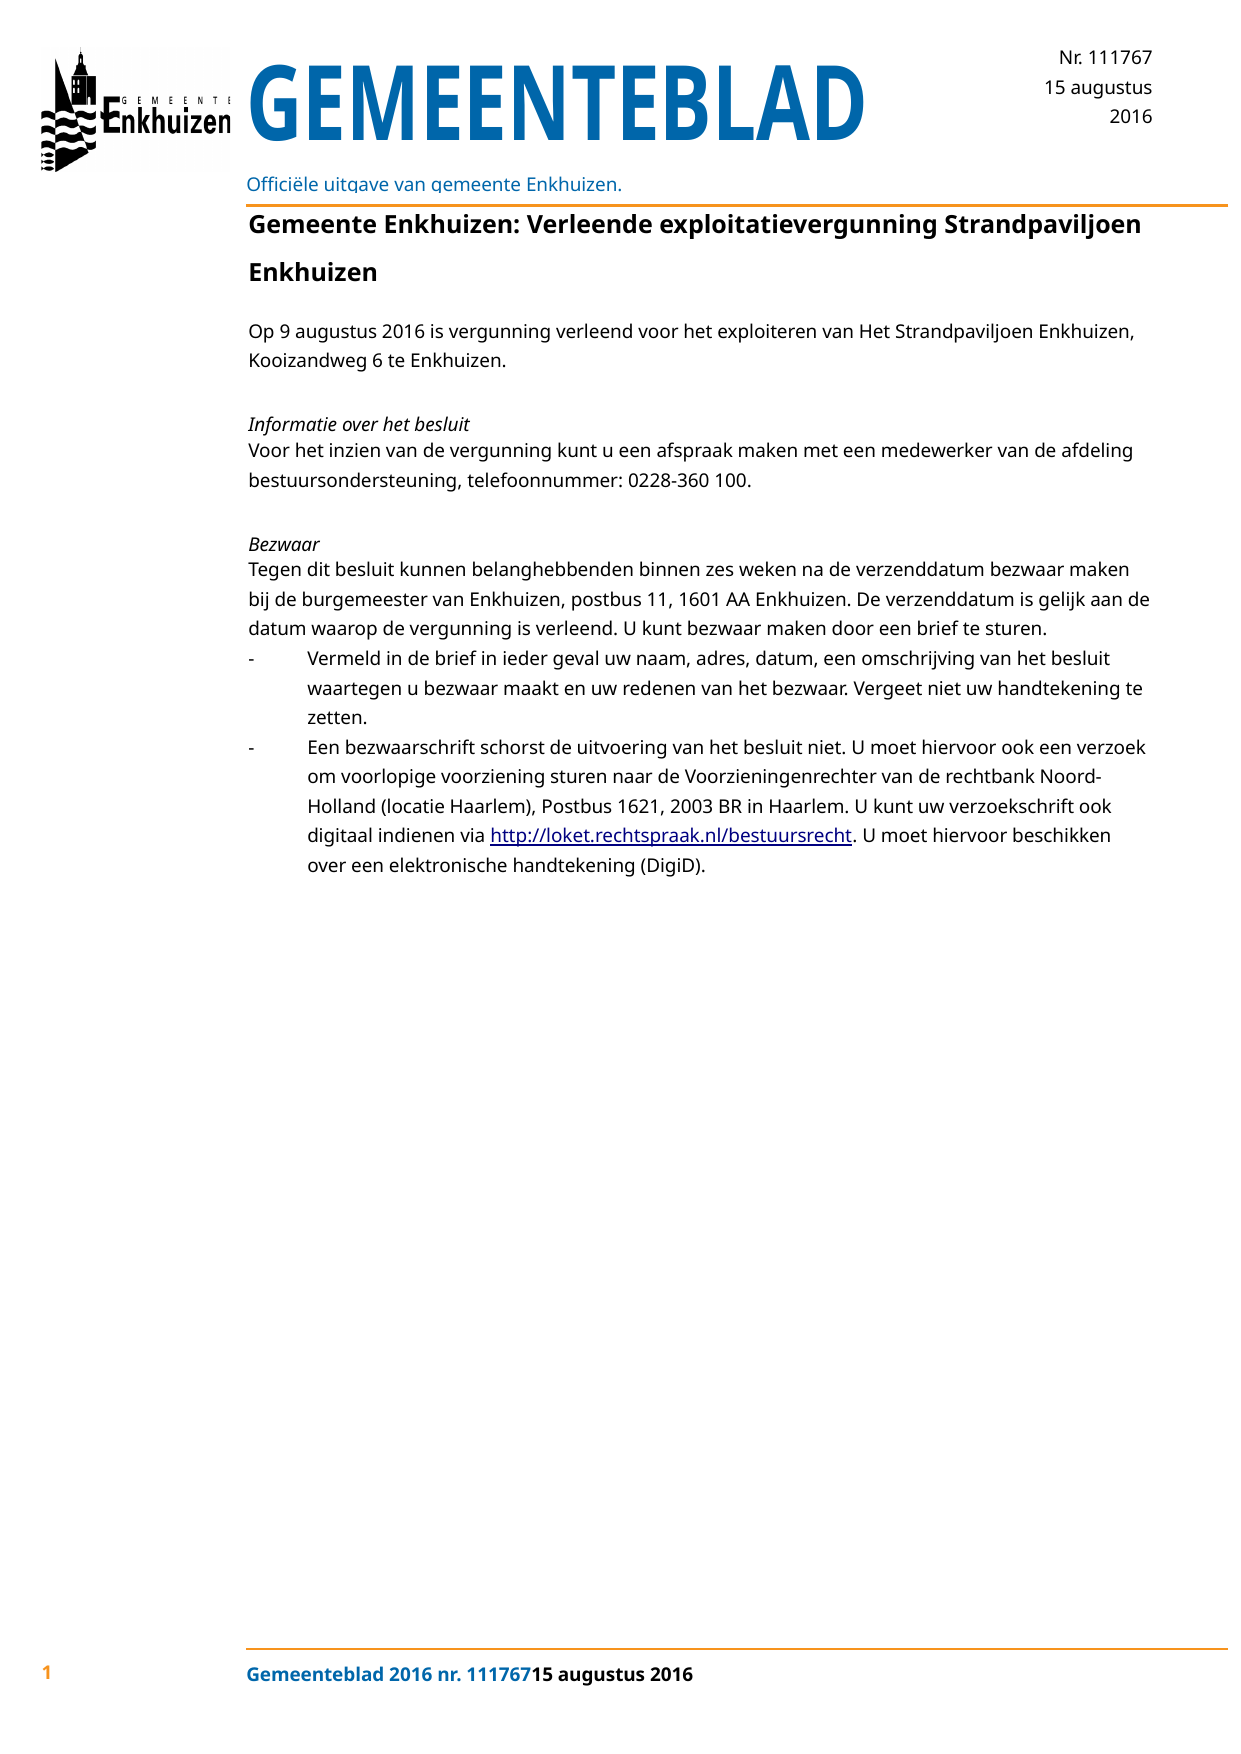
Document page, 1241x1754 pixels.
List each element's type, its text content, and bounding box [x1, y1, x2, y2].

text Voor het inzien van de vergunning kunt u een afspraak maken met een medewerker van de afdeling bestuursondersteuning, telefoonnummer: 0228-360 100. [248, 437, 1152, 492]
text Tegen dit besluit kunnen belanghebbenden binnen zes weken na de verzenddatum bezwaar maken bij de burgemeester van Enkhuizen, postbus 11, 1601 AA Enkhuizen. De verzenddatum is gelijk aan de datum waarop de vergunning is verleend. U kunt bezwaar maken door een brief te sturen. [248, 556, 1152, 641]
list Vermeld in de brief in ieder geval uw naam, adres, datum, een omschrijving van het besluit waartegen u bezwaar maakt en uw redenen van het bezwaar. Vergeet niet uw handtekening te zetten. [248, 645, 1152, 730]
text Op 9 augustus 2016 is vergunning verleend voor het exploiteren van Het Strandpaviljoen Enkhuizen, Kooizandweg 6 te Enkhuizen. [248, 318, 1152, 373]
text Bezwaar [248, 531, 1152, 556]
text Gemeente Enkhuizen: Verleende exploitatievergunning Strandpaviljoen Enkhuizen [248, 207, 1152, 288]
text Informatie over het besluit [248, 411, 1152, 437]
picture [41, 47, 231, 172]
list Een bezwaarschrift schorst de uitvoering van het besluit niet. U moet hiervoor ook een verzoek om voorlopige voorziening sturen naar de Voorzieningenrechter van de rechtbank Noord-Holland (locatie Haarlem), Postbus 1621, 2003 BR in Haarlem. U kunt uw verzoekschrift ook digitaal indienen via http://loket.rechtspraak.nl/bestuursrecht. U moet hiervoor beschikken over een elektronische handtekening (DigiD). [248, 734, 1152, 878]
